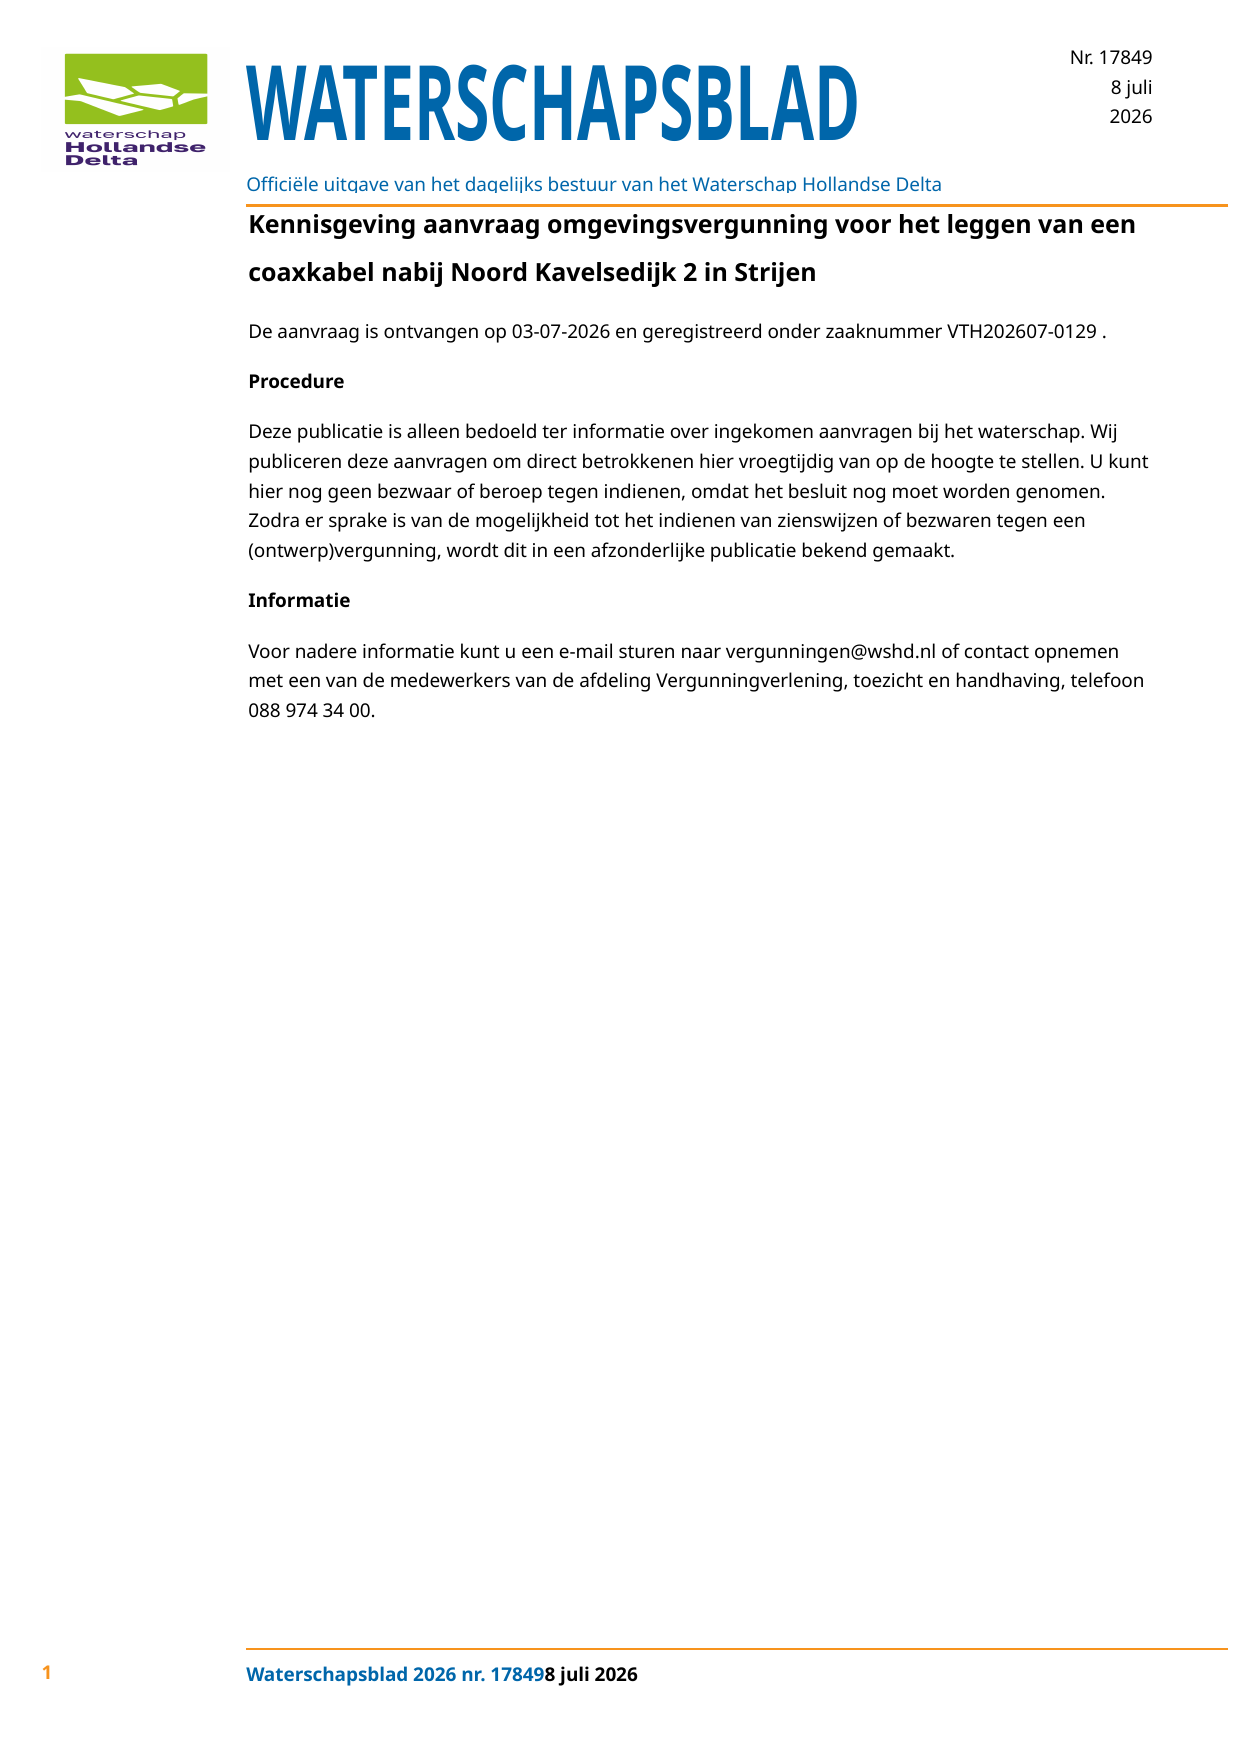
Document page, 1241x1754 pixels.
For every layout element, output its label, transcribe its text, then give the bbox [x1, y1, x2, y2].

text Deze publicatie is alleen bedoeld ter informatie over ingekomen aanvragen bij het waterschap. Wij publiceren deze aanvragen om direct betrokkenen hier vroegtijdig van op de hoogte te stellen. U kunt hier nog geen bezwaar of beroep tegen indienen, omdat het besluit nog moet worden genomen. Zodra er sprake is van de mogelijkheid tot het indienen van zienswijzen of bezwaren tegen een (ontwerp)vergunning, wordt dit in een afzonderlijke publicatie bekend gemaakt. [248, 419, 1152, 563]
text Informatie [248, 587, 1152, 613]
text Procedure [248, 368, 1152, 394]
text Kennisgeving aanvraag omgevingsvergunning voor het leggen van een coaxkabel nabij Noord Kavelsedijk 2 in Strijen [248, 207, 1152, 288]
text Voor nadere informatie kunt u een e-mail sturen naar vergunningen@wshd.nl of contact opnemen met een van de medewerkers van de afdeling Vergunningverlening, toezicht en handhaving, telefoon 088 974 34 00. [248, 638, 1152, 723]
text De aanvraag is ontvangen op 03-07-2026 en geregistreerd onder zaaknummer VTH202607-0129 . [248, 318, 1152, 344]
picture [41, 47, 231, 172]
